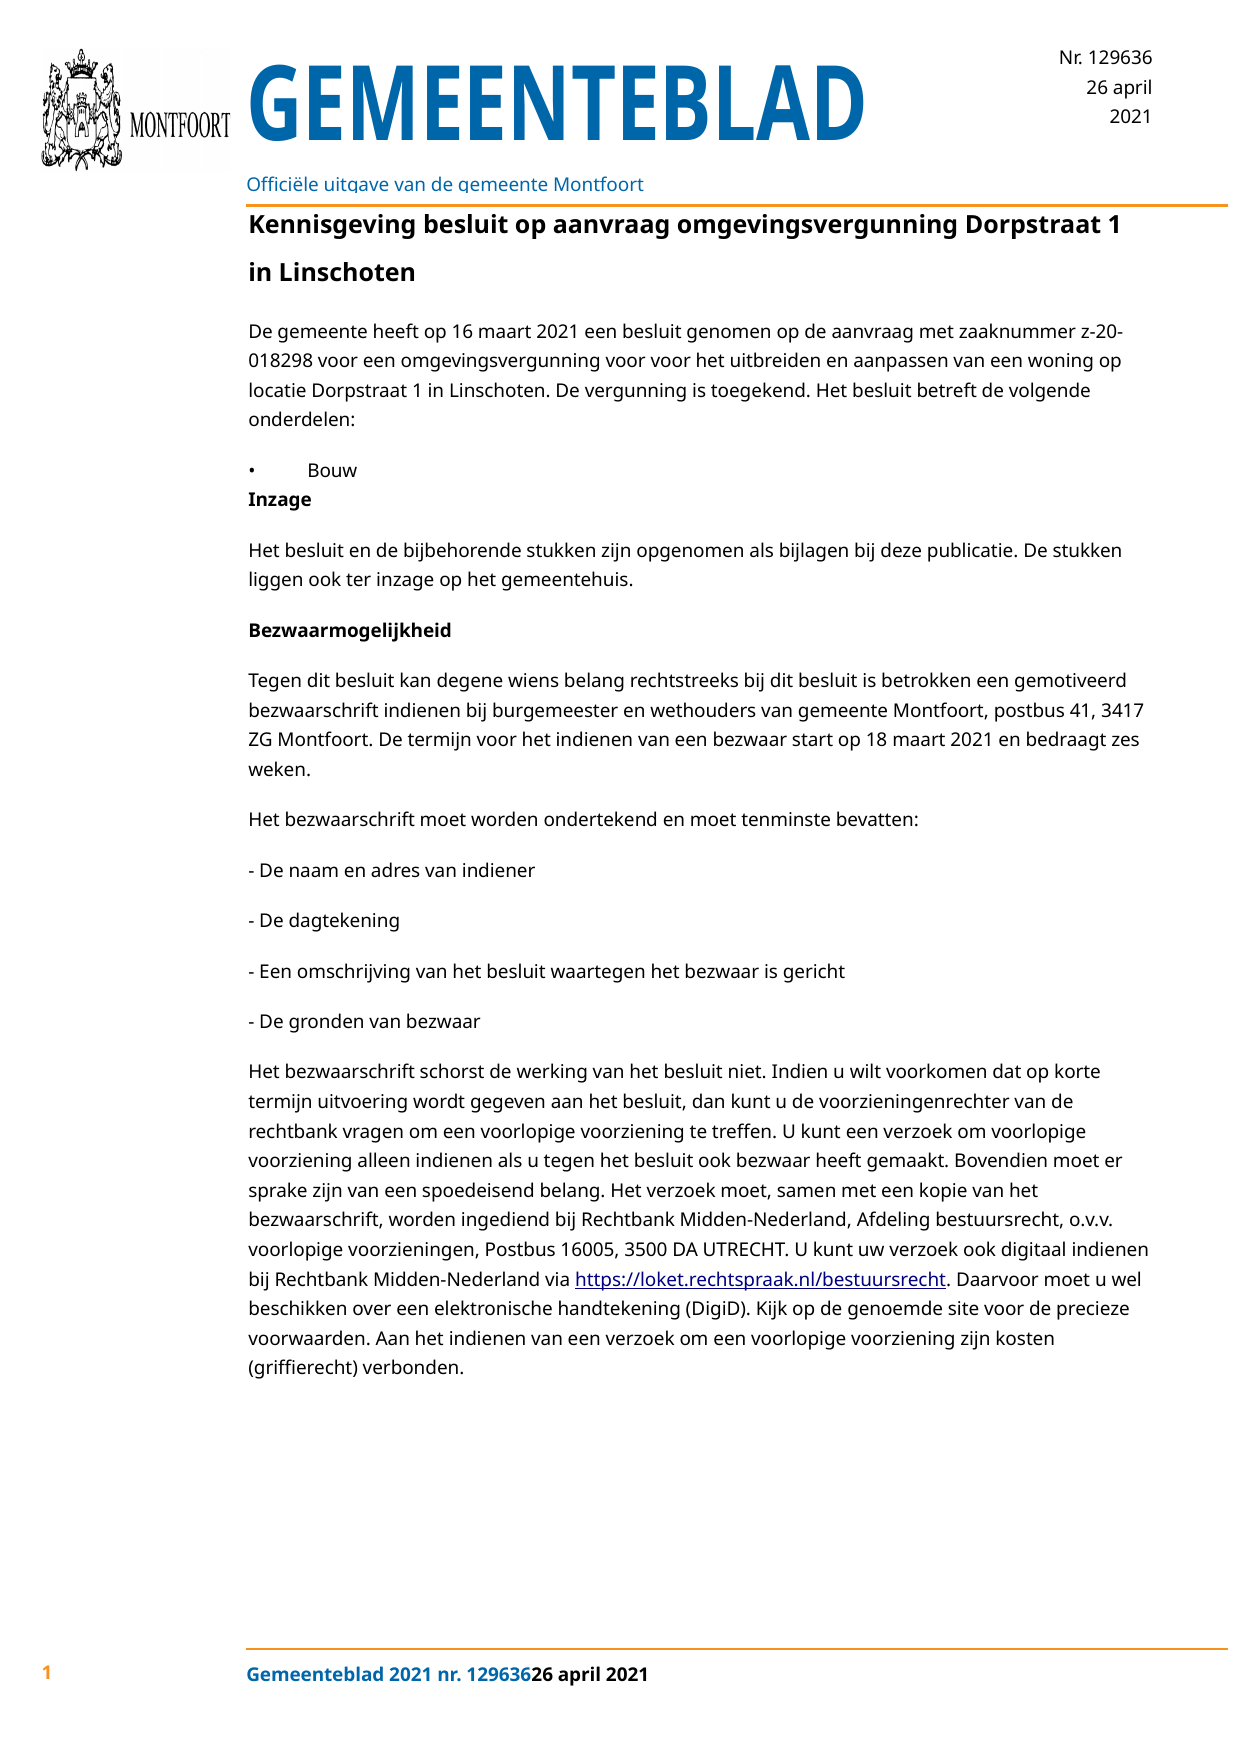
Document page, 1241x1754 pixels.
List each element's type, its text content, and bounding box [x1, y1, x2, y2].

text Het besluit en de bijbehorende stukken zijn opgenomen als bijlagen bij deze publicatie. De stukken liggen ook ter inzage op het gemeentehuis. [248, 537, 1152, 592]
text Kennisgeving besluit op aanvraag omgevingsvergunning Dorpstraat 1 in Linschoten [248, 207, 1152, 288]
text Het bezwaarschrift moet worden ondertekend en moet tenminste bevatten: [248, 807, 1152, 832]
text Inzage [248, 487, 1152, 512]
text Bezwaarmogelijkheid [248, 617, 1152, 643]
text - De naam en adres van indiener [248, 857, 1152, 883]
text - De dagtekening [248, 907, 1152, 933]
text Tegen dit besluit kan degene wiens belang rechtstreeks bij dit besluit is betrokken een gemotiveerd bezwaarschrift indienen bij burgemeester en wethouders van gemeente Montfoort, postbus 41, 3417 ZG Montfoort. De termijn voor het indienen van een bezwaar start op 18 maart 2021 en bedraagt zes weken. [248, 667, 1152, 782]
list Bouw [248, 457, 1152, 483]
text De gemeente heeft op 16 maart 2021 een besluit genomen op de aanvraag met zaaknummer z-20-018298 voor een omgevingsvergunning voor voor het uitbreiden en aanpassen van een woning op locatie Dorpstraat 1 in Linschoten. De vergunning is toegekend. Het besluit betreft de volgende onderdelen: [248, 318, 1152, 432]
text - De gronden van bezwaar [248, 1008, 1152, 1034]
picture [41, 47, 231, 172]
text - Een omschrijving van het besluit waartegen het bezwaar is gericht [248, 958, 1152, 984]
text Het bezwaarschrift schorst de werking van het besluit niet. Indien u wilt voorkomen dat op korte termijn uitvoering wordt gegeven aan het besluit, dan kunt u de voorzieningenrechter van de rechtbank vragen om een voorlopige voorziening te treffen. U kunt een verzoek om voorlopige voorziening alleen indienen als u tegen het besluit ook bezwaar heeft gemaakt. Bovendien moet er sprake zijn van een spoedeisend belang. Het verzoek moet, samen met een kopie van het bezwaarschrift, worden ingediend bij Rechtbank Midden-Nederland, Afdeling bestuursrecht, o.v.v. voorlopige voorzieningen, Postbus 16005, 3500 DA UTRECHT. U kunt uw verzoek ook digitaal indienen bij Rechtbank Midden-Nederland via https://loket.rechtspraak.nl/bestuursrecht. Daarvoor moet u wel beschikken over een elektronische handtekening (DigiD). Kijk op de genoemde site voor de precieze voorwaarden. Aan het indienen van een verzoek om een voorlopige voorziening zijn kosten (griffierecht) verbonden. [248, 1059, 1152, 1380]
